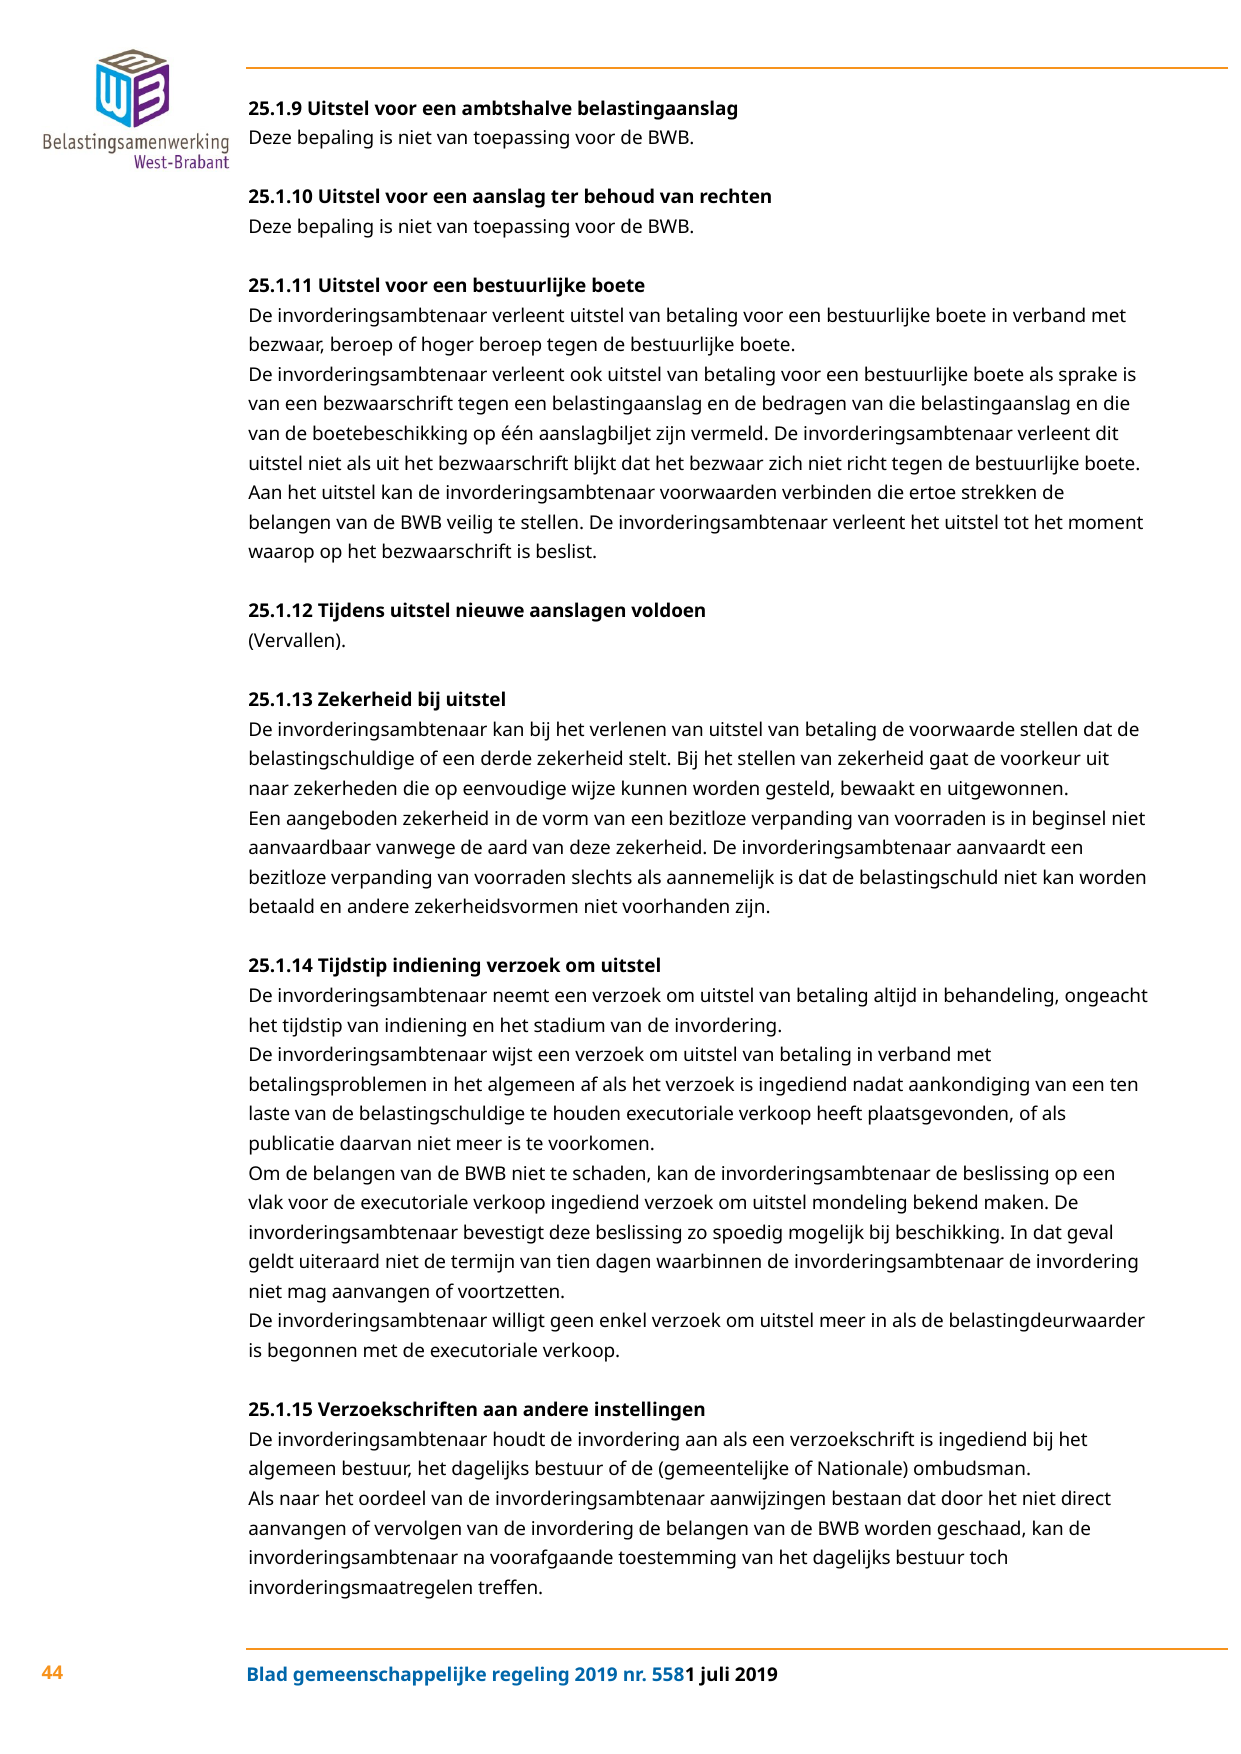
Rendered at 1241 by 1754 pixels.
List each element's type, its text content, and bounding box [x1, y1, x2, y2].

text Deze bepaling is niet van toepassing voor de BWB. [248, 124, 1152, 150]
text Aan het uitstel kan de invorderingsambtenaar voorwaarden verbinden die ertoe strekken de belangen van de BWB veilig te stellen. De invorderingsambtenaar verleent het uitstel tot het moment waarop op het bezwaarschrift is beslist. [248, 479, 1152, 564]
text De invorderingsambtenaar wijst een verzoek om uitstel van betaling in verband met betalingsproblemen in het algemeen af als het verzoek is ingediend nadat aankondiging van een ten laste van de belastingschuldige te houden executoriale verkoop heeft plaatsgevonden, of als publicatie daarvan niet meer is te voorkomen. [248, 1041, 1152, 1156]
text 25.1.15 Verzoekschriften aan andere instellingen [248, 1396, 1152, 1422]
text 25.1.9 Uitstel voor een ambtshalve belastingaanslag [248, 95, 1152, 121]
text Als naar het oordeel van de invorderingsambtenaar aanwijzingen bestaan dat door het niet direct aanvangen of vervolgen van de invordering de belangen van de BWB worden geschaad, kan de invorderingsambtenaar na voorafgaande toestemming van het dagelijks bestuur toch invorderingsmaatregelen treffen. [248, 1485, 1152, 1600]
text 25.1.13 Zekerheid bij uitstel [248, 686, 1152, 712]
text Een aangeboden zekerheid in de vorm van een bezitloze verpanding van voorraden is in beginsel niet aanvaardbaar vanwege de aard van deze zekerheid. De invorderingsambtenaar aanvaardt een bezitloze verpanding van voorraden slechts als aannemelijk is dat de belastingschuld niet kan worden betaald en andere zekerheidsvormen niet voorhanden zijn. [248, 805, 1152, 919]
text 25.1.11 Uitstel voor een bestuurlijke boete [248, 272, 1152, 298]
text 25.1.12 Tijdens uitstel nieuwe aanslagen voldoen [248, 598, 1152, 623]
text Om de belangen van de BWB niet te schaden, kan de invorderingsambtenaar de beslissing op een vlak voor de executoriale verkoop ingediend verzoek om uitstel mondeling bekend maken. De invorderingsambtenaar bevestigt deze beslissing zo spoedig mogelijk bij beschikking. In dat geval geldt uiteraard niet de termijn van tien dagen waarbinnen de invorderingsambtenaar de invordering niet mag aanvangen of voortzetten. [248, 1160, 1152, 1304]
text Deze bepaling is niet van toepassing voor de BWB. [248, 213, 1152, 239]
text De invorderingsambtenaar verleent ook uitstel van betaling voor een bestuurlijke boete als sprake is van een bezwaarschrift tegen een belastingaanslag en de bedragen van die belastingaanslag en die van de boetebeschikking op één aanslagbiljet zijn vermeld. De invorderingsambtenaar verleent dit uitstel niet als uit het bezwaarschrift blijkt dat het bezwaar zich niet richt tegen de bestuurlijke boete. [248, 361, 1152, 476]
text De invorderingsambtenaar willigt geen enkel verzoek om uitstel meer in als de belastingdeurwaarder is begonnen met de executoriale verkoop. [248, 1308, 1152, 1363]
picture [41, 47, 231, 172]
text De invorderingsambtenaar neemt een verzoek om uitstel van betaling altijd in behandeling, ongeacht het tijdstip van indiening en het stadium van de invordering. [248, 982, 1152, 1038]
text De invorderingsambtenaar kan bij het verlenen van uitstel van betaling de voorwaarde stellen dat de belastingschuldige of een derde zekerheid stelt. Bij het stellen van zekerheid gaat de voorkeur uit naar zekerheden die op eenvoudige wijze kunnen worden gesteld, bewaakt en uitgewonnen. [248, 716, 1152, 801]
text 25.1.14 Tijdstip indiening verzoek om uitstel [248, 953, 1152, 978]
text 25.1.10 Uitstel voor een aanslag ter behoud van rechten [248, 183, 1152, 209]
text De invorderingsambtenaar houdt de invordering aan als een verzoekschrift is ingediend bij het algemeen bestuur, het dagelijks bestuur of de (gemeentelijke of Nationale) ombudsman. [248, 1426, 1152, 1481]
text (Vervallen). [248, 627, 1152, 653]
text De invorderingsambtenaar verleent uitstel van betaling voor een bestuurlijke boete in verband met bezwaar, beroep of hoger beroep tegen de bestuurlijke boete. [248, 302, 1152, 357]
